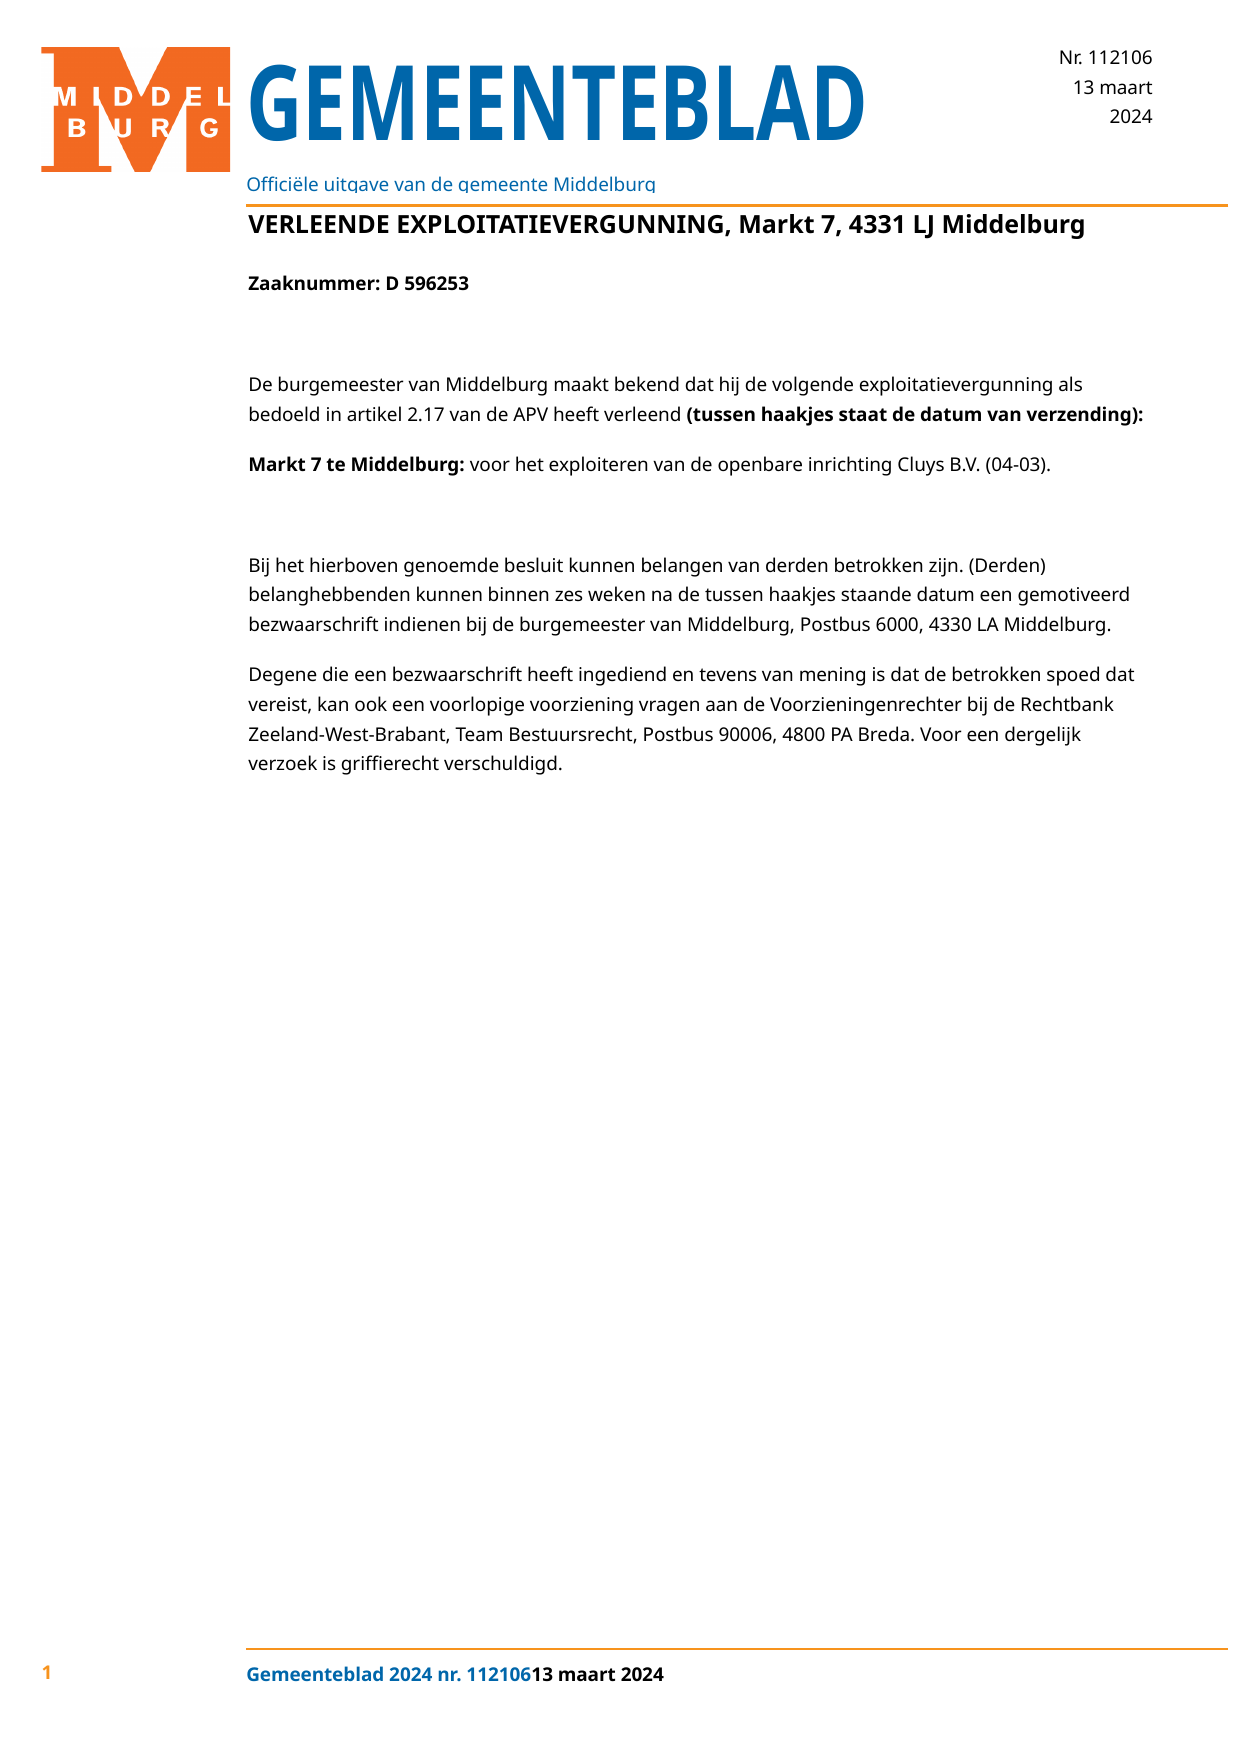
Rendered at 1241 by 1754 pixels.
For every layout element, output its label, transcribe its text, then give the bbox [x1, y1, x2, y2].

text Zaaknummer: D 596253 [248, 270, 1152, 296]
text Degene die een bezwaarschrift heeft ingediend en tevens van mening is dat de betrokken spoed dat vereist, kan ook een voorlopige voorziening vragen aan de Voorzieningenrechter bij de Rechtbank Zeeland-West-Brabant, Team Bestuursrecht, Postbus 90006, 4800 PA Breda. Voor een dergelijk verzoek is griffierecht verschuldigd. [248, 662, 1152, 776]
text VERLEENDE EXPLOITATIEVERGUNNING, Markt 7, 4331 LJ Middelburg [248, 207, 1152, 241]
picture [41, 47, 231, 172]
text Markt 7 te Middelburg: voor het exploiteren van de openbare inrichting Cluys B.V. (04-03). [248, 451, 1152, 477]
text De burgemeester van Middelburg maakt bekend dat hij de volgende exploitatievergunning als bedoeld in artikel 2.17 van de APV heeft verleend (tussen haakjes staat de datum van verzending): [248, 371, 1152, 426]
text Bij het hierboven genoemde besluit kunnen belangen van derden betrokken zijn. (Derden) belanghebbenden kunnen binnen zes weken na de tussen haakjes staande datum een gemotiveerd bezwaarschrift indienen bij de burgemeester van Middelburg, Postbus 6000, 4330 LA Middelburg. [248, 552, 1152, 637]
